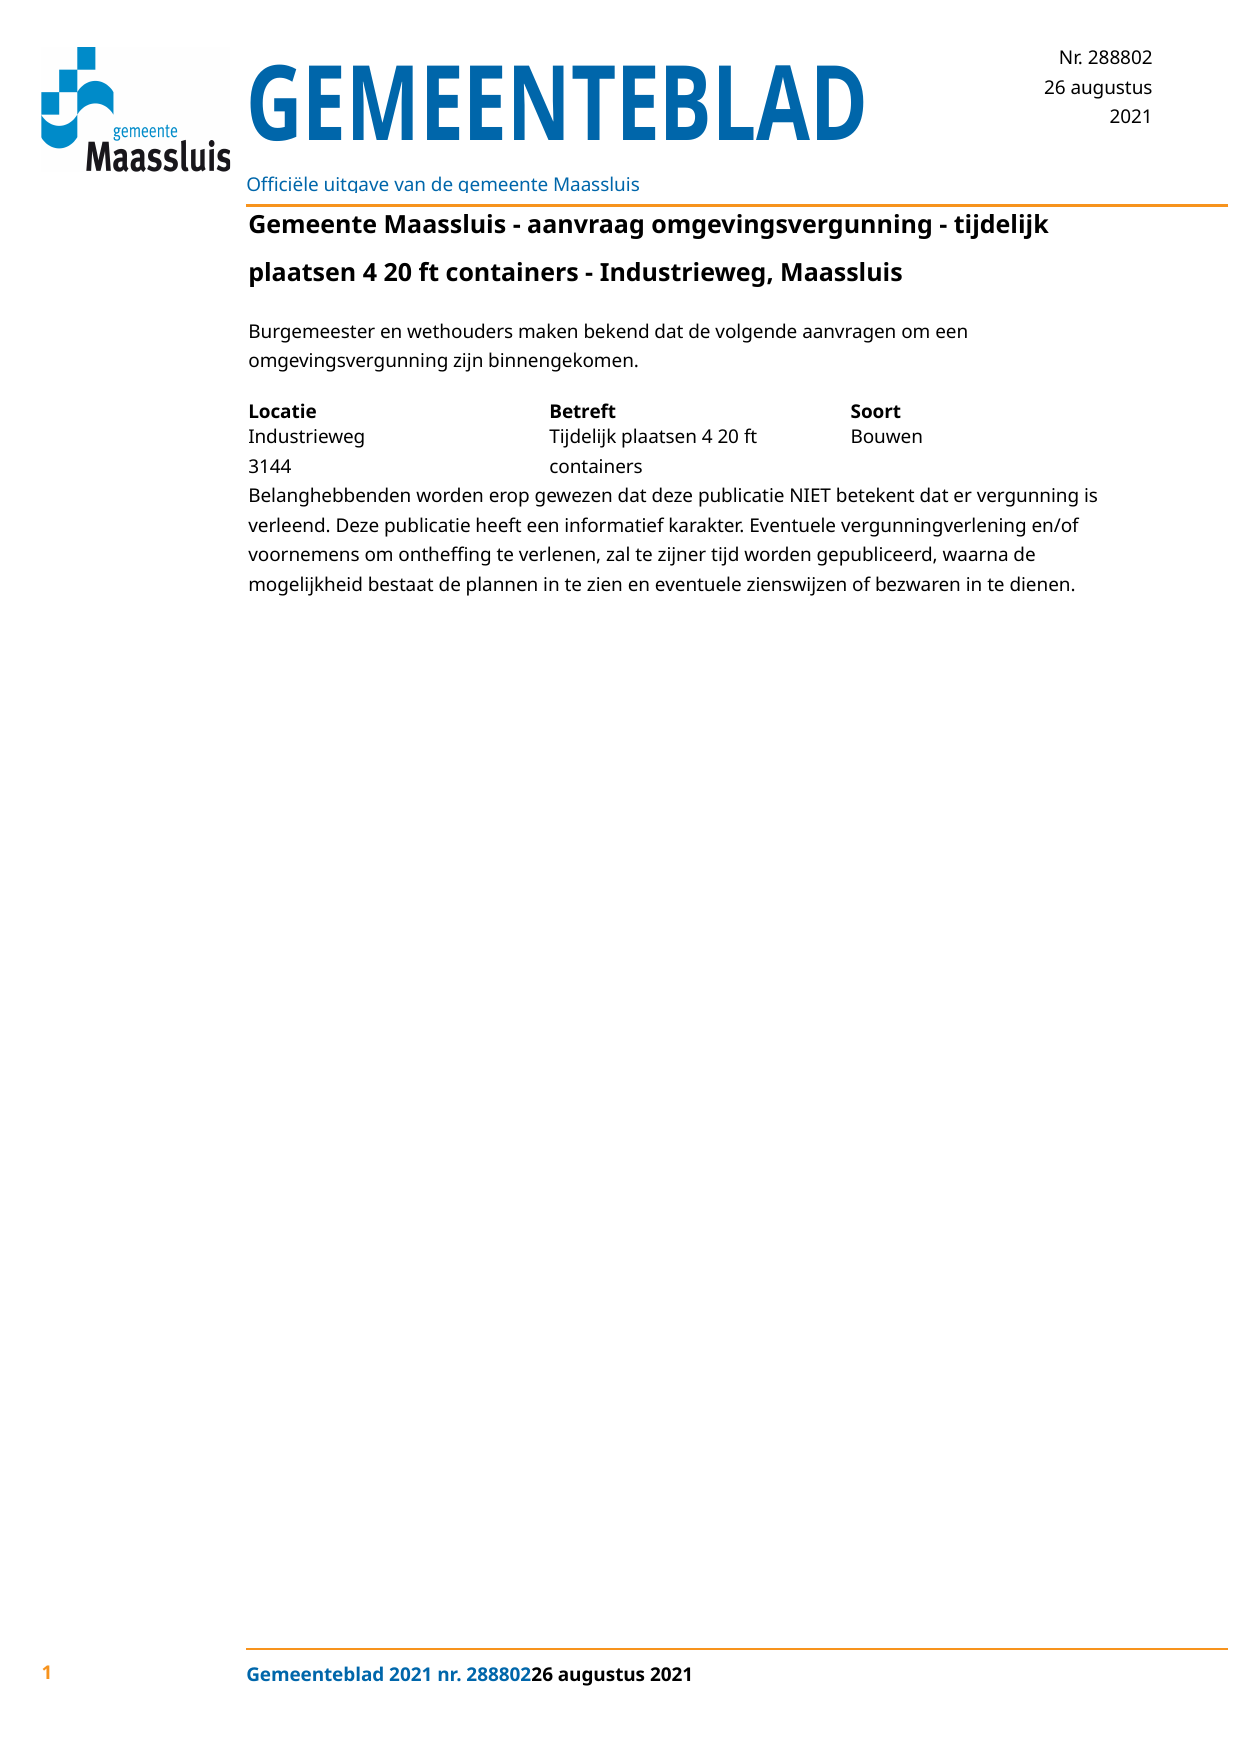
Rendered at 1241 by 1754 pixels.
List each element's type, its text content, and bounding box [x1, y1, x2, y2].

picture [41, 47, 77, 92]
table_cell Bouwen [850, 424, 1152, 479]
text Gemeente Maassluis - aanvraag omgevingsvergunning - tijdelijk plaatsen 4 20 ft containers - Industrieweg, Maassluis [248, 207, 1152, 288]
table_header Locatie [248, 398, 549, 424]
text Burgemeester en wethouders maken bekend dat de volgende aanvragen om een omgevingsvergunning zijn binnengekomen. [248, 318, 1152, 373]
text Belanghebbenden worden erop gewezen dat deze publicatie NIET betekent dat er vergunning is verleend. Deze publicatie heeft een informatief karakter. Eventuele vergunningverlening en/of voornemens om ontheffing te verlenen, zal te zijner tijd worden gepubliceerd, waarna de mogelijkheid bestaat de plannen in te zien en eventuele zienswijzen of bezwaren in te dienen. [248, 482, 1152, 597]
table_cell Industrieweg 3144 [248, 424, 549, 479]
picture [41, 47, 231, 172]
table_header Betreft [549, 398, 850, 424]
table_cell Tijdelijk plaatsen 4 20 ft containers [549, 424, 850, 479]
table_header Soort [850, 398, 1152, 424]
